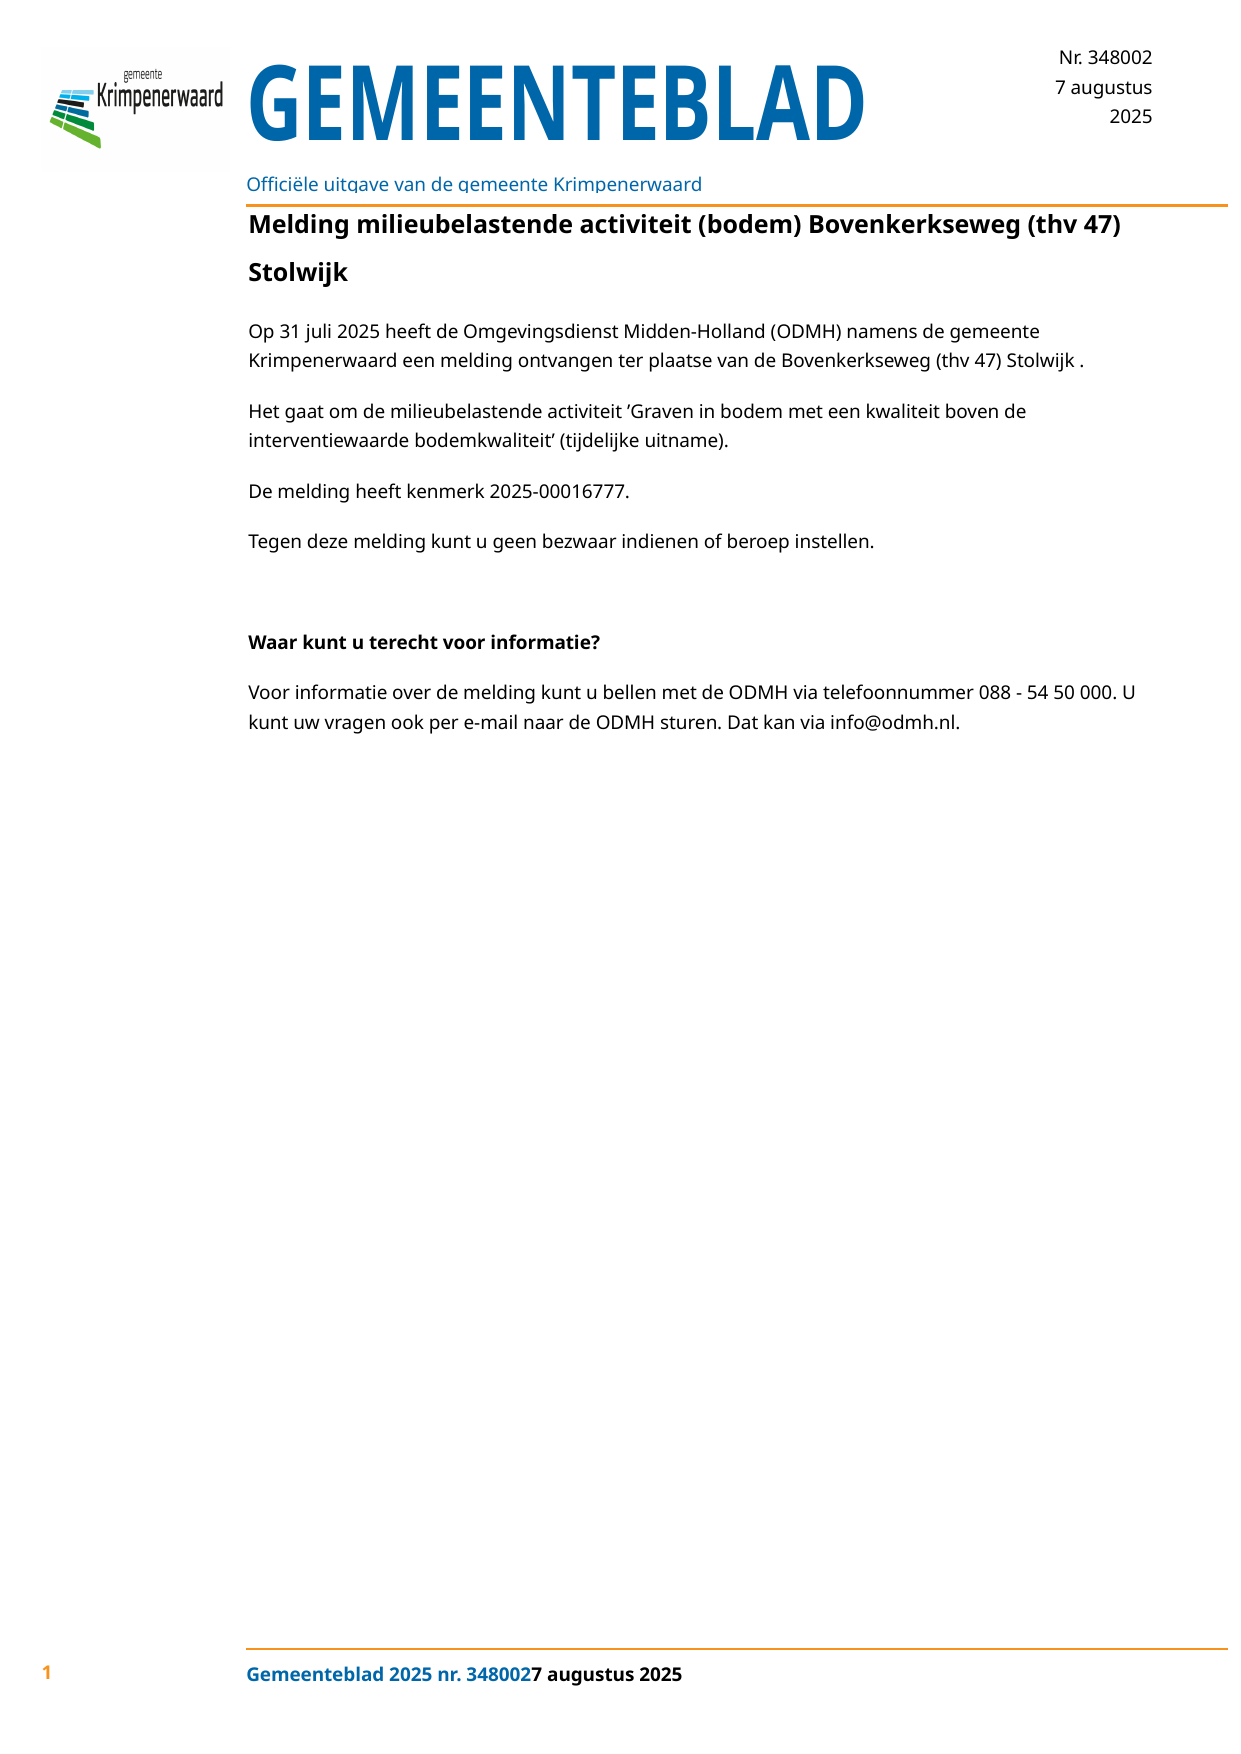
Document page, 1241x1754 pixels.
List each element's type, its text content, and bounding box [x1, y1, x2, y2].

picture [41, 47, 231, 172]
text Melding milieubelastende activiteit (bodem) Bovenkerkseweg (thv 47) Stolwijk [248, 207, 1152, 288]
text Tegen deze melding kunt u geen bezwaar indienen of beroep instellen. [248, 528, 1152, 554]
text De melding heeft kenmerk 2025-00016777. [248, 478, 1152, 504]
text Op 31 juli 2025 heeft de Omgevingsdienst Midden-Holland (ODMH) namens de gemeente Krimpenerwaard een melding ontvangen ter plaatse van de Bovenkerkseweg (thv 47) Stolwijk . [248, 318, 1152, 373]
text Het gaat om de milieubelastende activiteit ’Graven in bodem met een kwaliteit boven de interventiewaarde bodemkwaliteit’ (tijdelijke uitname). [248, 398, 1152, 453]
text Voor informatie over de melding kunt u bellen met de ODMH via telefoonnummer 088 - 54 50 000. U kunt uw vragen ook per e-mail naar de ODMH sturen. Dat kan via info@odmh.nl. [248, 679, 1152, 735]
text Waar kunt u terecht voor informatie? [248, 629, 1152, 655]
